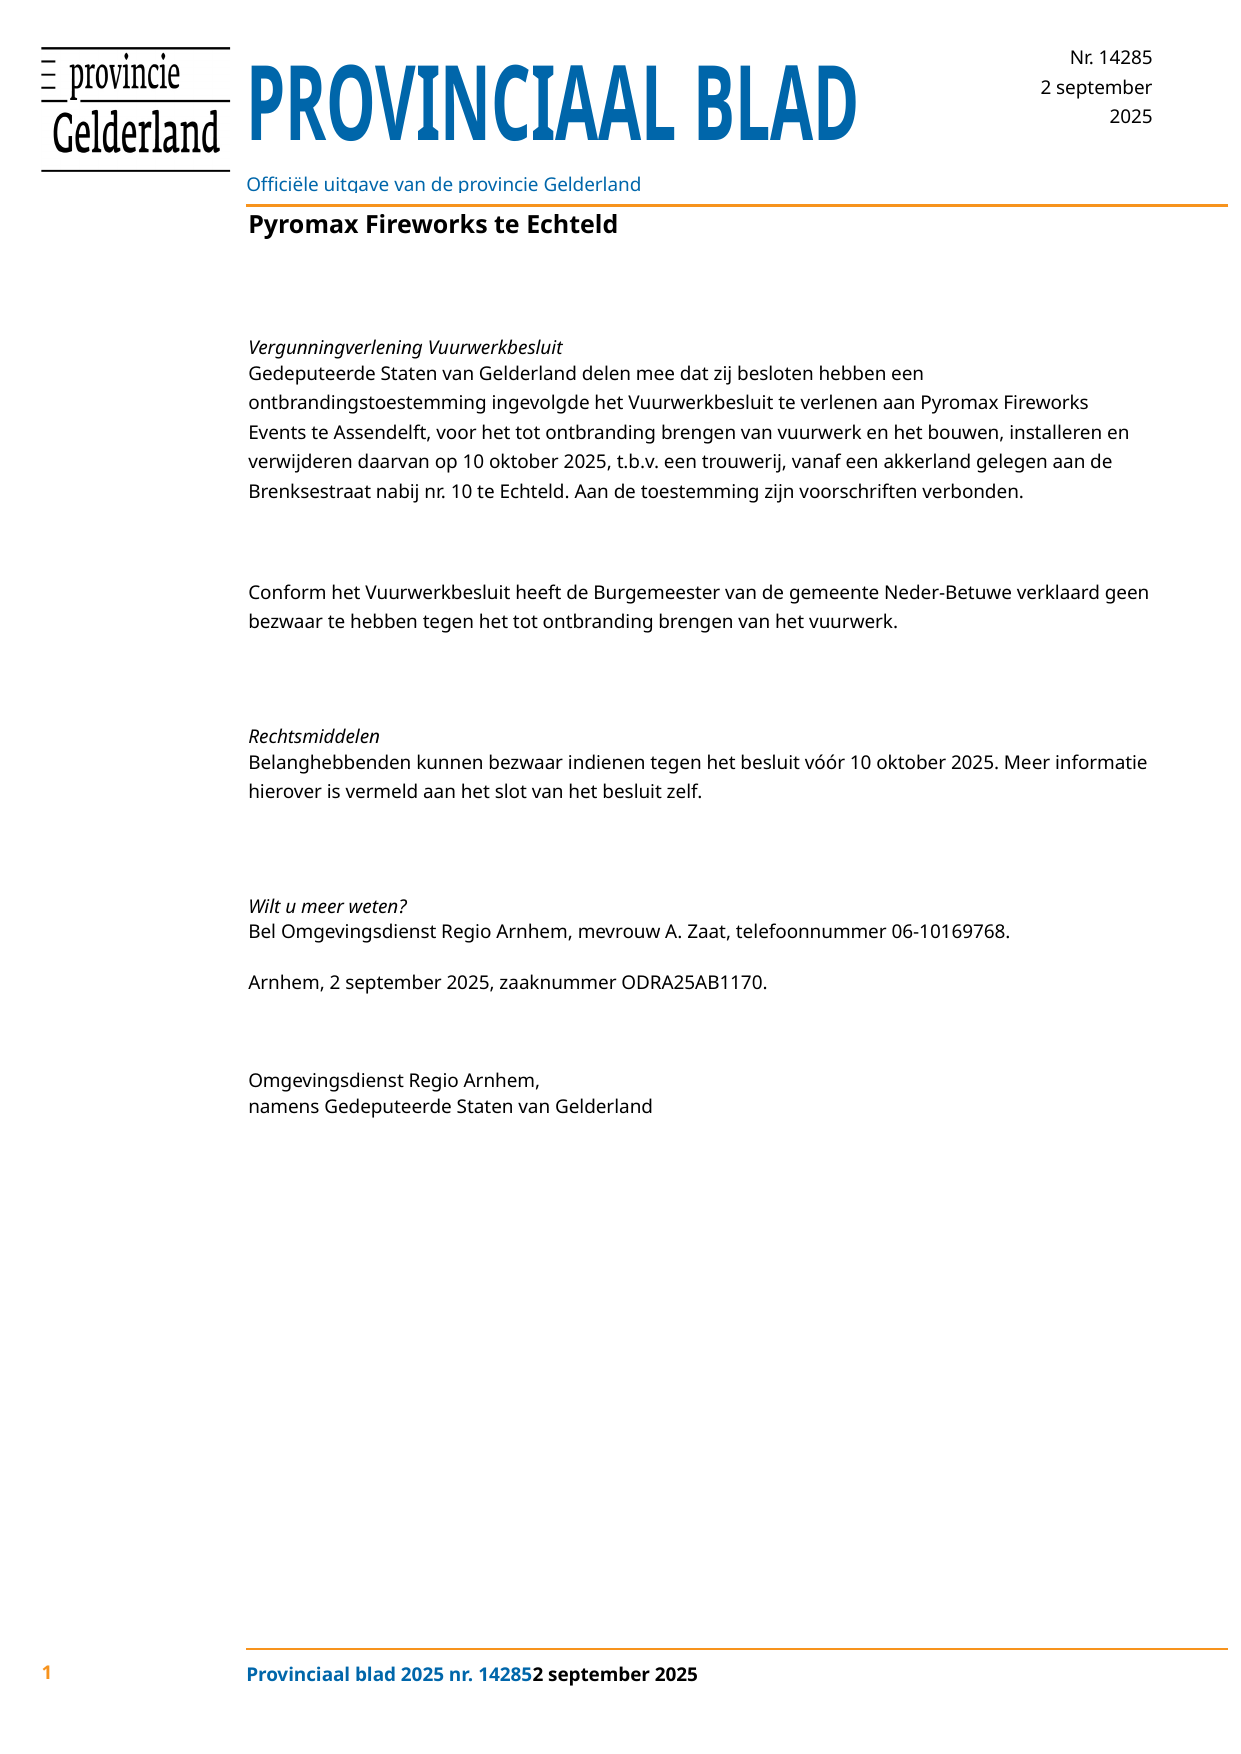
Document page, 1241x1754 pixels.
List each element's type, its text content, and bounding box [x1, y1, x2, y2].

text Wilt u meer weten? [248, 893, 1152, 918]
text Pyromax Fireworks te Echteld [248, 207, 1152, 241]
text Conform het Vuurwerkbesluit heeft de Burgemeester van de gemeente Neder-Betuwe verklaard geen bezwaar te hebben tegen het tot ontbranding brengen van het vuurwerk. [248, 579, 1152, 634]
text namens Gedeputeerde Staten van Gelderland [248, 1093, 1152, 1119]
text Arnhem, 2 september 2025, zaaknummer ODRA25AB1170. [248, 969, 1152, 995]
text Belanghebbenden kunnen bezwaar indienen tegen het besluit vóór 10 oktober 2025. Meer informatie hierover is vermeld aan het slot van het besluit zelf. [248, 749, 1152, 804]
text Bel Omgevingsdienst Regio Arnhem, mevrouw A. Zaat, telefoonnummer 06-10169768. [248, 918, 1152, 944]
text Vergunningverlening Vuurwerkbesluit [248, 334, 1152, 360]
text Omgevingsdienst Regio Arnhem, [248, 1067, 1152, 1093]
text Gedeputeerde Staten van Gelderland delen mee dat zij besloten hebben een ontbrandingstoestemming ingevolgde het Vuurwerkbesluit te verlenen aan Pyromax Fireworks Events te Assendelft, voor het tot ontbranding brengen van vuurwerk en het bouwen, installeren en verwijderen daarvan op 10 oktober 2025, t.b.v. een trouwerij, vanaf een akkerland gelegen aan de Brenksestraat nabij nr. 10 te Echteld. Aan de toestemming zijn voorschriften verbonden. [248, 360, 1152, 504]
text Rechtsmiddelen [248, 723, 1152, 749]
picture [41, 47, 231, 172]
